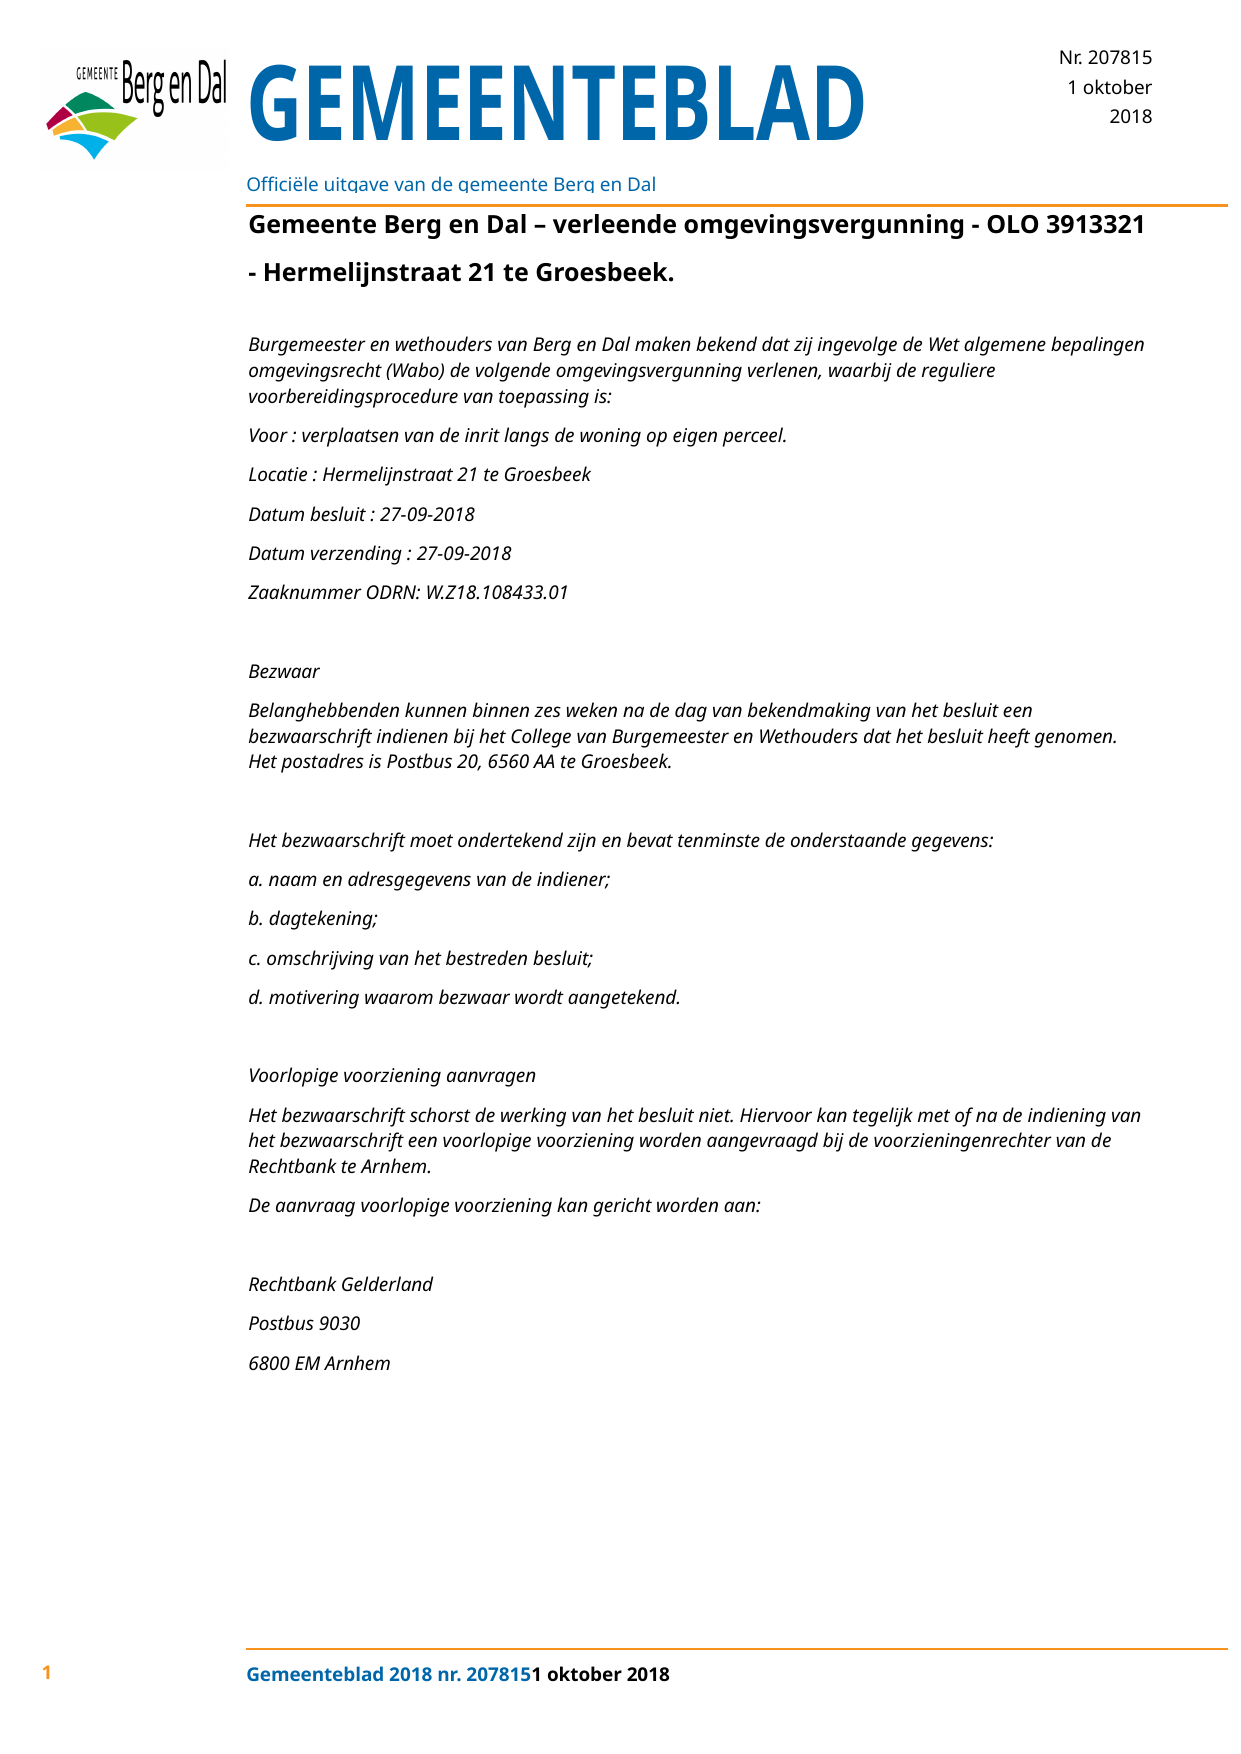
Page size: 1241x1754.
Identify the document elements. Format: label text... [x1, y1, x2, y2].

text Het bezwaarschrift schorst de werking van het besluit niet. Hiervoor kan tegelijk met of na de indiening van het bezwaarschrift een voorlopige voorziening worden aangevraagd bij de voorzieningenrechter van de Rechtbank te Arnhem. [248, 1102, 1152, 1179]
text Datum besluit : 27-09-2018 [248, 501, 1152, 526]
text Het bezwaarschrift moet ondertekend zijn en bevat tenminste de onderstaande gegevens: [248, 827, 1152, 853]
text Datum verzending : 27-09-2018 [248, 540, 1152, 566]
text Zaaknummer ODRN: W.Z18.108433.01 [248, 579, 1152, 605]
text Burgemeester en wethouders van Berg en Dal maken bekend dat zij ingevolge de Wet algemene bepalingen omgevingsrecht (Wabo) de volgende omgevingsvergunning verlenen, waarbij de reguliere voorbereidingsprocedure van toepassing is: [248, 331, 1152, 409]
text Voor : verplaatsen van de inrit langs de woning op eigen perceel. [248, 422, 1152, 448]
text a. naam en adresgegevens van de indiener; [248, 866, 1152, 892]
text d. motivering waarom bezwaar wordt aangetekend. [248, 984, 1152, 1010]
text c. omschrijving van het bestreden besluit; [248, 945, 1152, 971]
text Postbus 9030 [248, 1311, 1152, 1336]
text Bezwaar [248, 658, 1152, 683]
text Rechtbank Gelderland [248, 1271, 1152, 1297]
text 6800 EM Arnhem [248, 1350, 1152, 1376]
picture [41, 47, 231, 172]
text Belanghebbenden kunnen binnen zes weken na de dag van bekendmaking van het besluit een bezwaarschrift indienen bij het College van Burgemeester en Wethouders dat het besluit heeft genomen. Het postadres is Postbus 20, 6560 AA te Groesbeek. [248, 697, 1152, 774]
text Voorlopige voorziening aanvragen [248, 1063, 1152, 1088]
text De aanvraag voorlopige voorziening kan gericht worden aan: [248, 1193, 1152, 1218]
text b. dagtekening; [248, 906, 1152, 931]
text Gemeente Berg en Dal – verleende omgevingsvergunning - OLO 3913321 - Hermelijnstraat 21 te Groesbeek. [248, 207, 1152, 288]
text Locatie : Hermelijnstraat 21 te Groesbeek [248, 461, 1152, 487]
